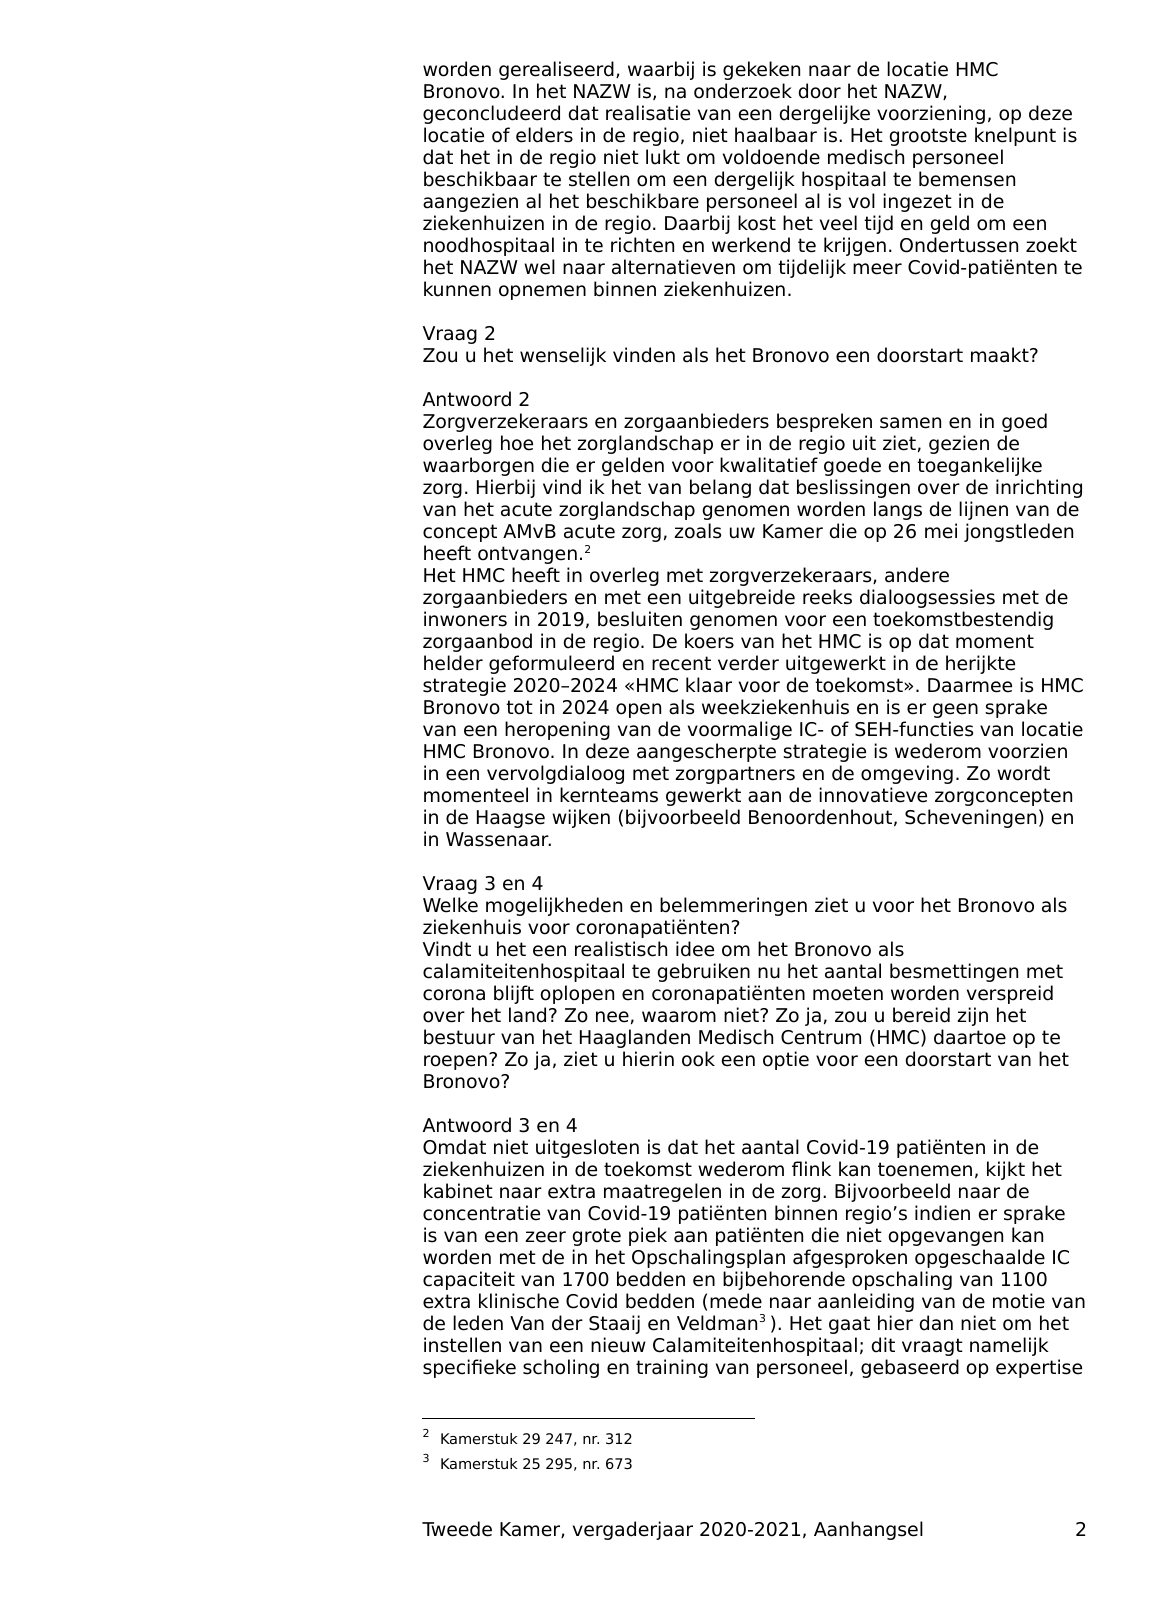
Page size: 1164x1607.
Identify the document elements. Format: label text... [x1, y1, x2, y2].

text worden gerealiseerd, waarbij is gekeken naar de locatie HMC Bronovo. In het NAZW is, na onderzoek door het NAZW, geconcludeerd dat realisatie van een dergelijke voorziening, op deze locatie of elders in de regio, niet haalbaar is. Het grootste knelpunt is dat het in de regio niet lukt om voldoende medisch personeel beschikbaar te stellen om een dergelijk hospitaal te bemensen aangezien al het beschikbare personeel al is vol ingezet in de ziekenhuizen in de regio. Daarbij kost het veel tijd en geld om een noodhospitaal in te richten en werkend te krijgen. Ondertussen zoekt het NAZW wel naar alternatieven om tijdelijk meer Covid-patiënten te kunnen opnemen binnen ziekenhuizen. [422, 59, 1087, 301]
text Vraag 2 [422, 323, 1087, 345]
text Antwoord 2 [422, 389, 1087, 411]
text Kamerstuk 29 247, nr. 312 [422, 1427, 1087, 1449]
text Zou u het wenselijk vinden als het Bronovo een doorstart maakt? [422, 345, 1087, 367]
text Zorgverzekeraars en zorgaanbieders bespreken samen en in goed overleg hoe het zorglandschap er in de regio uit ziet, gezien de waarborgen die er gelden voor kwalitatief goede en toegankelijke zorg. Hierbij vind ik het van belang dat beslissingen over de inrichting van het acute zorglandschap genomen worden langs de lijnen van de concept AMvB acute zorg, zoals uw Kamer die op 26 mei jongstleden heeft ontvangen. [422, 411, 1087, 565]
text Vraag 3 en 4 [422, 873, 1087, 895]
text Het HMC heeft in overleg met zorgverzekeraars, andere zorgaanbieders en met een uitgebreide reeks dialoogsessies met de inwoners in 2019, besluiten genomen voor een toekomstbestendig zorgaanbod in de regio. De koers van het HMC is op dat moment helder geformuleerd en recent verder uitgewerkt in de herijkte strategie 2020–2024 «HMC klaar voor de toekomst». Daarmee is HMC Bronovo tot in 2024 open als weekziekenhuis en is er geen sprake van een heropening van de voormalige IC- of SEH-functies van locatie HMC Bronovo. In deze aangescherpte strategie is wederom voorzien in een vervolgdialoog met zorgpartners en de omgeving. Zo wordt momenteel in kernteams gewerkt aan de innovatieve zorgconcepten in de Haagse wijken (bijvoorbeeld Benoordenhout, Scheveningen) en in Wassenaar. [422, 565, 1087, 851]
text Kamerstuk 25 295, nr. 673 [422, 1452, 1087, 1474]
text Omdat niet uitgesloten is dat het aantal Covid-19 patiënten in de ziekenhuizen in de toekomst wederom flink kan toenemen, kijkt het kabinet naar extra maatregelen in de zorg. Bijvoorbeeld naar de concentratie van Covid-19 patiënten binnen regio’s indien er sprake is van een zeer grote piek aan patiënten die niet opgevangen kan worden met de in het Opschalingsplan afgesproken opgeschaalde IC capaciteit van 1700 bedden en bijbehorende opschaling van 1100 extra klinische Covid bedden (mede naar aanleiding van de motie van de leden Van der Staaij en Veldman). Het gaat hier dan niet om het instellen van een nieuw Calamiteitenhospitaal; dit vraagt namelijk specifieke scholing en training van personeel, gebaseerd op expertise [422, 1137, 1087, 1379]
text Vindt u het een realistisch idee om het Bronovo als calamiteitenhospitaal te gebruiken nu het aantal besmettingen met corona blijft oplopen en coronapatiënten moeten worden verspreid over het land? Zo nee, waarom niet? Zo ja, zou u bereid zijn het bestuur van het Haaglanden Medisch Centrum (HMC) daartoe op te roepen? Zo ja, ziet u hierin ook een optie voor een doorstart van het Bronovo? [422, 939, 1087, 1093]
text Antwoord 3 en 4 [422, 1115, 1087, 1137]
text Welke mogelijkheden en belemmeringen ziet u voor het Bronovo als ziekenhuis voor coronapatiënten? [422, 895, 1087, 939]
